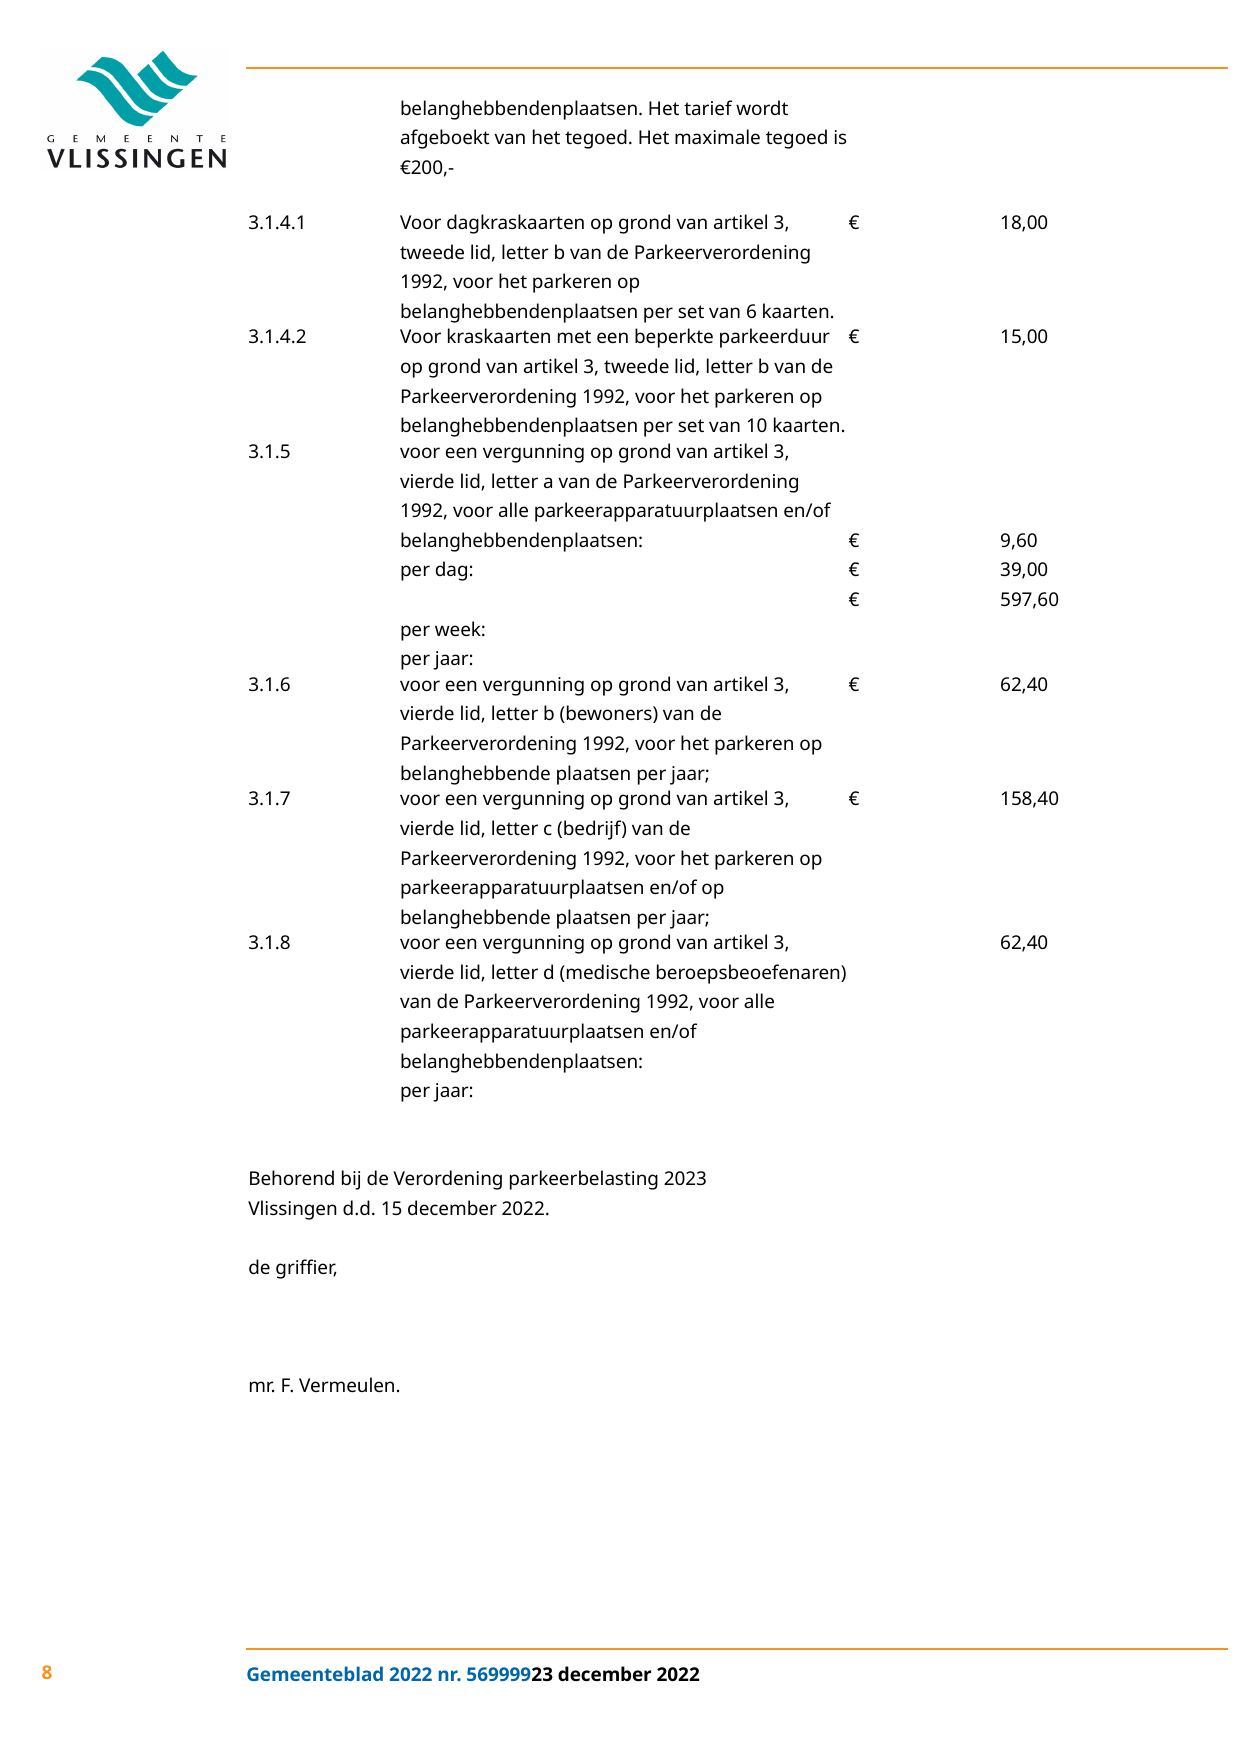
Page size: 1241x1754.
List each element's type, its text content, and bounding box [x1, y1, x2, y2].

table_cell 9,60 39,00 597,60 [1000, 438, 1152, 671]
table_cell belanghebbendenplaatsen. Het tarief wordt afgeboekt van het tegoed. Het maximale tegoed is €200,- [400, 95, 848, 209]
table_cell 18,00 [1000, 209, 1152, 324]
table_cell [848, 930, 1000, 1103]
table_cell [848, 95, 1000, 209]
table_cell € € € [848, 438, 1000, 671]
table_cell [1000, 95, 1152, 209]
text de griffier, [248, 1254, 1152, 1280]
table_cell voor een vergunning op grond van artikel 3, vierde lid, letter d (medische beroepsbeoefenaren) van de Parkeerverordening 1992, voor alle parkeerapparatuurplaatsen en/of belanghebbendenplaatsen: per jaar: [400, 930, 848, 1103]
table_cell 15,00 [1000, 324, 1152, 438]
picture [41, 47, 231, 172]
table_cell 158,40 [1000, 786, 1152, 929]
table_cell Voor dagkraskaarten op grond van artikel 3, tweede lid, letter b van de Parkeerverordening 1992, voor het parkeren op belanghebbendenplaatsen per set van 6 kaarten. [400, 209, 848, 324]
table_cell € [848, 209, 1000, 324]
text Behorend bij de Verordening parkeerbelasting 2023 [248, 1166, 1152, 1191]
table_cell € [848, 671, 1000, 786]
text Vlissingen d.d. 15 december 2022. [248, 1195, 1152, 1221]
table_cell 3.1.6 [248, 671, 400, 786]
table_cell voor een vergunning op grond van artikel 3, vierde lid, letter c (bedrijf) van de Parkeerverordening 1992, voor het parkeren op parkeerapparatuurplaatsen en/of op belanghebbende plaatsen per jaar; [400, 786, 848, 929]
table_cell 3.1.8 [248, 930, 400, 1103]
table_cell 3.1.4.2 [248, 324, 400, 438]
table_cell € [848, 786, 1000, 929]
table_cell € [848, 324, 1000, 438]
text mr. F. Vermeulen. [248, 1373, 1152, 1398]
table_cell 62,40 [1000, 930, 1152, 1103]
table_cell voor een vergunning op grond van artikel 3, vierde lid, letter a van de Parkeerverordening 1992, voor alle parkeerapparatuurplaatsen en/of belanghebbendenplaatsen: per dag: per week: per jaar: [400, 438, 848, 671]
table_cell [248, 95, 400, 209]
table_cell Voor kraskaarten met een beperkte parkeerduur op grond van artikel 3, tweede lid, letter b van de Parkeerverordening 1992, voor het parkeren op belanghebbendenplaatsen per set van 10 kaarten. [400, 324, 848, 438]
table_cell 3.1.4.1 [248, 209, 400, 324]
table_cell 3.1.5 [248, 438, 400, 671]
table_cell 3.1.7 [248, 786, 400, 929]
table_cell 62,40 [1000, 671, 1152, 786]
table_cell voor een vergunning op grond van artikel 3, vierde lid, letter b (bewoners) van de Parkeerverordening 1992, voor het parkeren op belanghebbende plaatsen per jaar; [400, 671, 848, 786]
